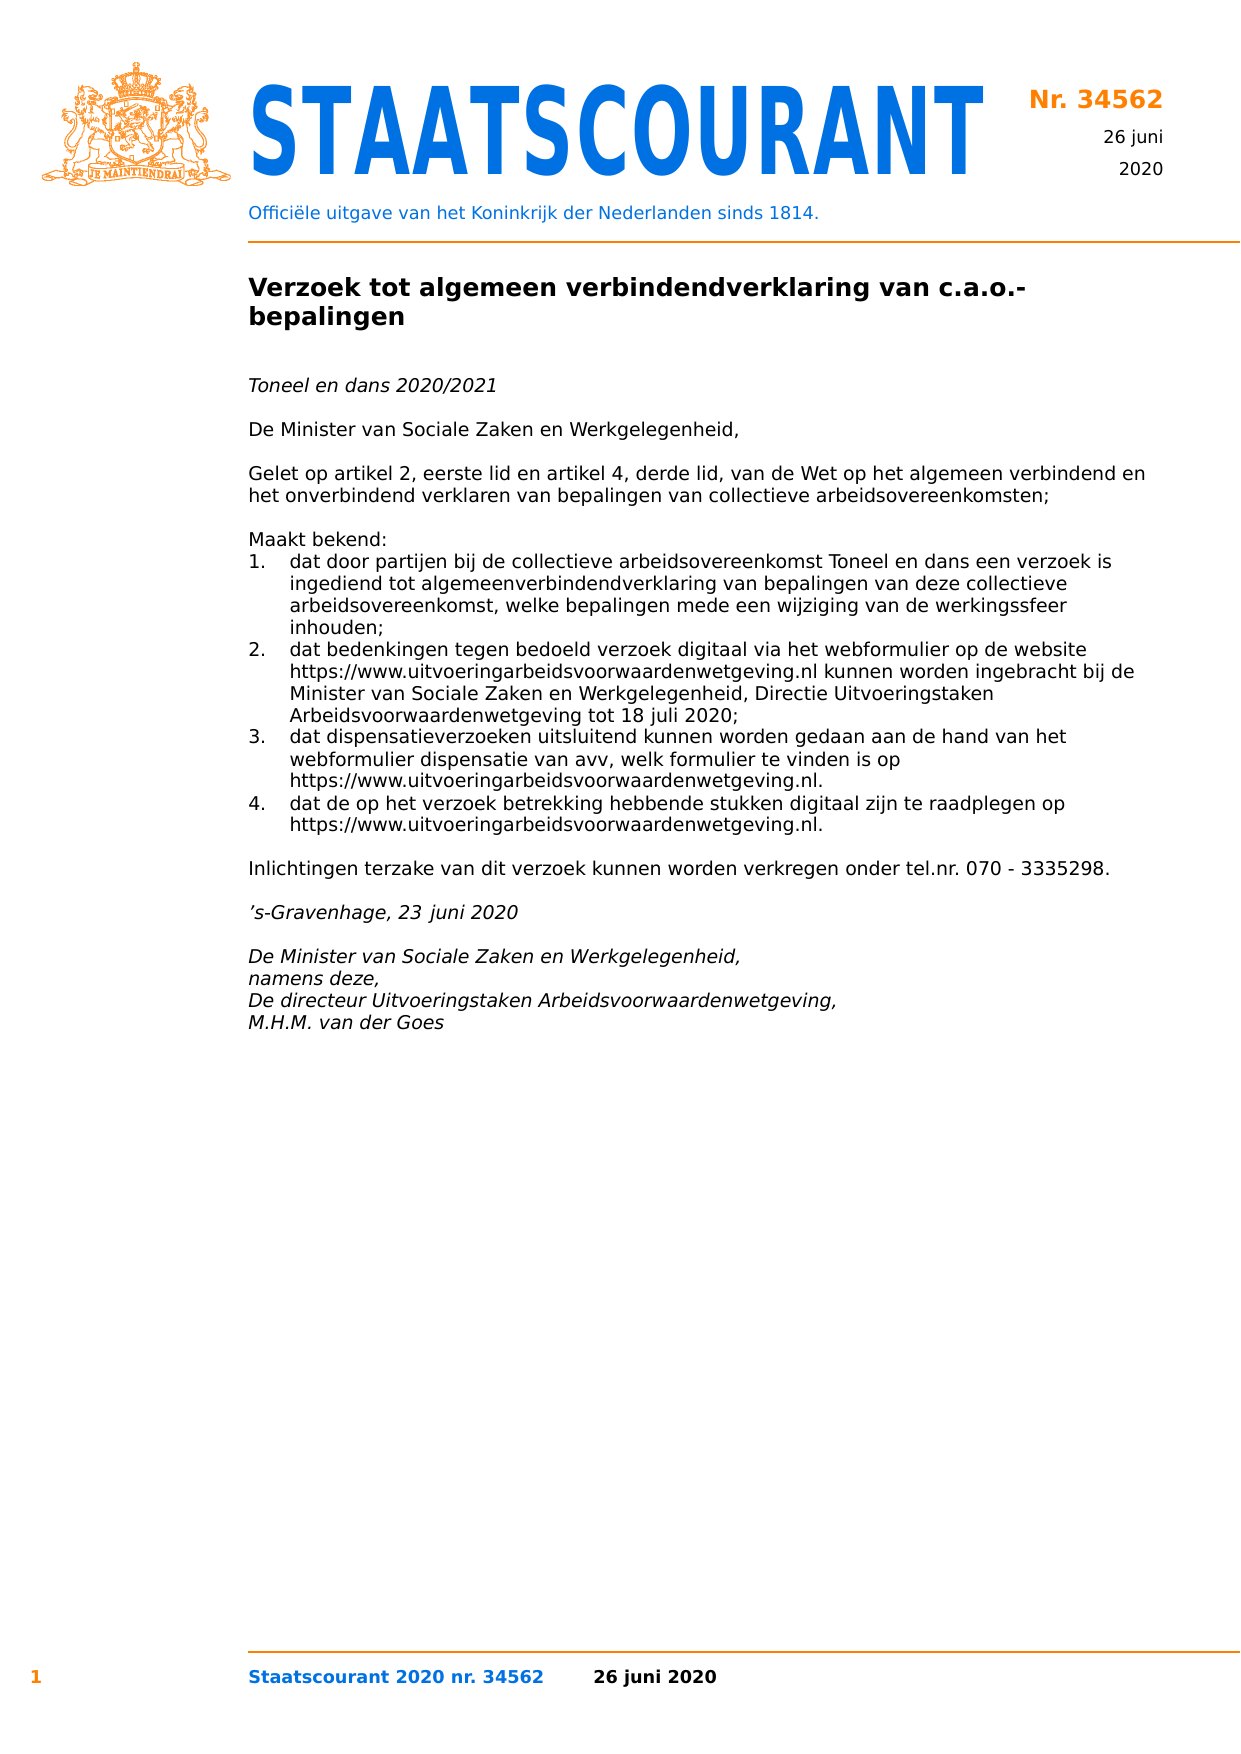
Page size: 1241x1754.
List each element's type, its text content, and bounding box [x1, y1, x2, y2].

table_cell 2020 [998, 153, 1240, 203]
table_header Nr. 34562 [998, 62, 1240, 121]
subtitle Verzoek tot algemeen verbindendverklaring van c.a.o.-bepalingen [248, 273, 1163, 331]
text Toneel en dans 2020/2021 [248, 375, 1163, 397]
table_cell Officiële uitgave van het Koninkrijk der Nederlanden sinds 1814. [248, 203, 1240, 241]
table_cell 26 juni [998, 121, 1240, 153]
text ’s-Gravenhage, 23 juni 2020 [248, 902, 1163, 924]
text Maakt bekend: [248, 529, 1163, 551]
text De Minister van Sociale Zaken en Werkgelegenheid, [248, 419, 1163, 441]
picture [41, 62, 231, 186]
text 3. dat dispensatieverzoeken uitsluitend kunnen worden gedaan aan de hand van het webformulier dispensatie van avv, welk formulier te vinden is op https://www.uitvoeringarbeidsvoorwaardenwetgeving.nl. [248, 726, 1163, 792]
text 1. dat door partijen bij de collectieve arbeidsovereenkomst Toneel en dans een verzoek is ingediend tot algemeenverbindendverklaring van bepalingen van deze collectieve arbeidsovereenkomst, welke bepalingen mede een wijziging van de werkingssfeer inhouden; [248, 551, 1163, 638]
table_header [25, 62, 248, 241]
text De Minister van Sociale Zaken en Werkgelegenheid, namens deze, De directeur Uitvoeringstaken Arbeidsvoorwaardenwetgeving, M.H.M. van der Goes [248, 946, 1163, 1034]
text 4. dat de op het verzoek betrekking hebbende stukken digitaal zijn te raadplegen op https://www.uitvoeringarbeidsvoorwaardenwetgeving.nl. [248, 792, 1163, 836]
table_header STAATSCOURANT [248, 62, 998, 203]
text 2. dat bedenkingen tegen bedoeld verzoek digitaal via het webformulier op de website https://www.uitvoeringarbeidsvoorwaardenwetgeving.nl kunnen worden ingebracht bij de Minister van Sociale Zaken en Werkgelegenheid, Directie Uitvoeringstaken Arbeidsvoorwaardenwetgeving tot 18 juli 2020; [248, 638, 1163, 726]
text Inlichtingen terzake van dit verzoek kunnen worden verkregen onder tel.nr. 070 - 3335298. [248, 858, 1163, 880]
text Gelet op artikel 2, eerste lid en artikel 4, derde lid, van de Wet op het algemeen verbindend en het onverbindend verklaren van bepalingen van collectieve arbeidsovereenkomsten; [248, 463, 1163, 507]
